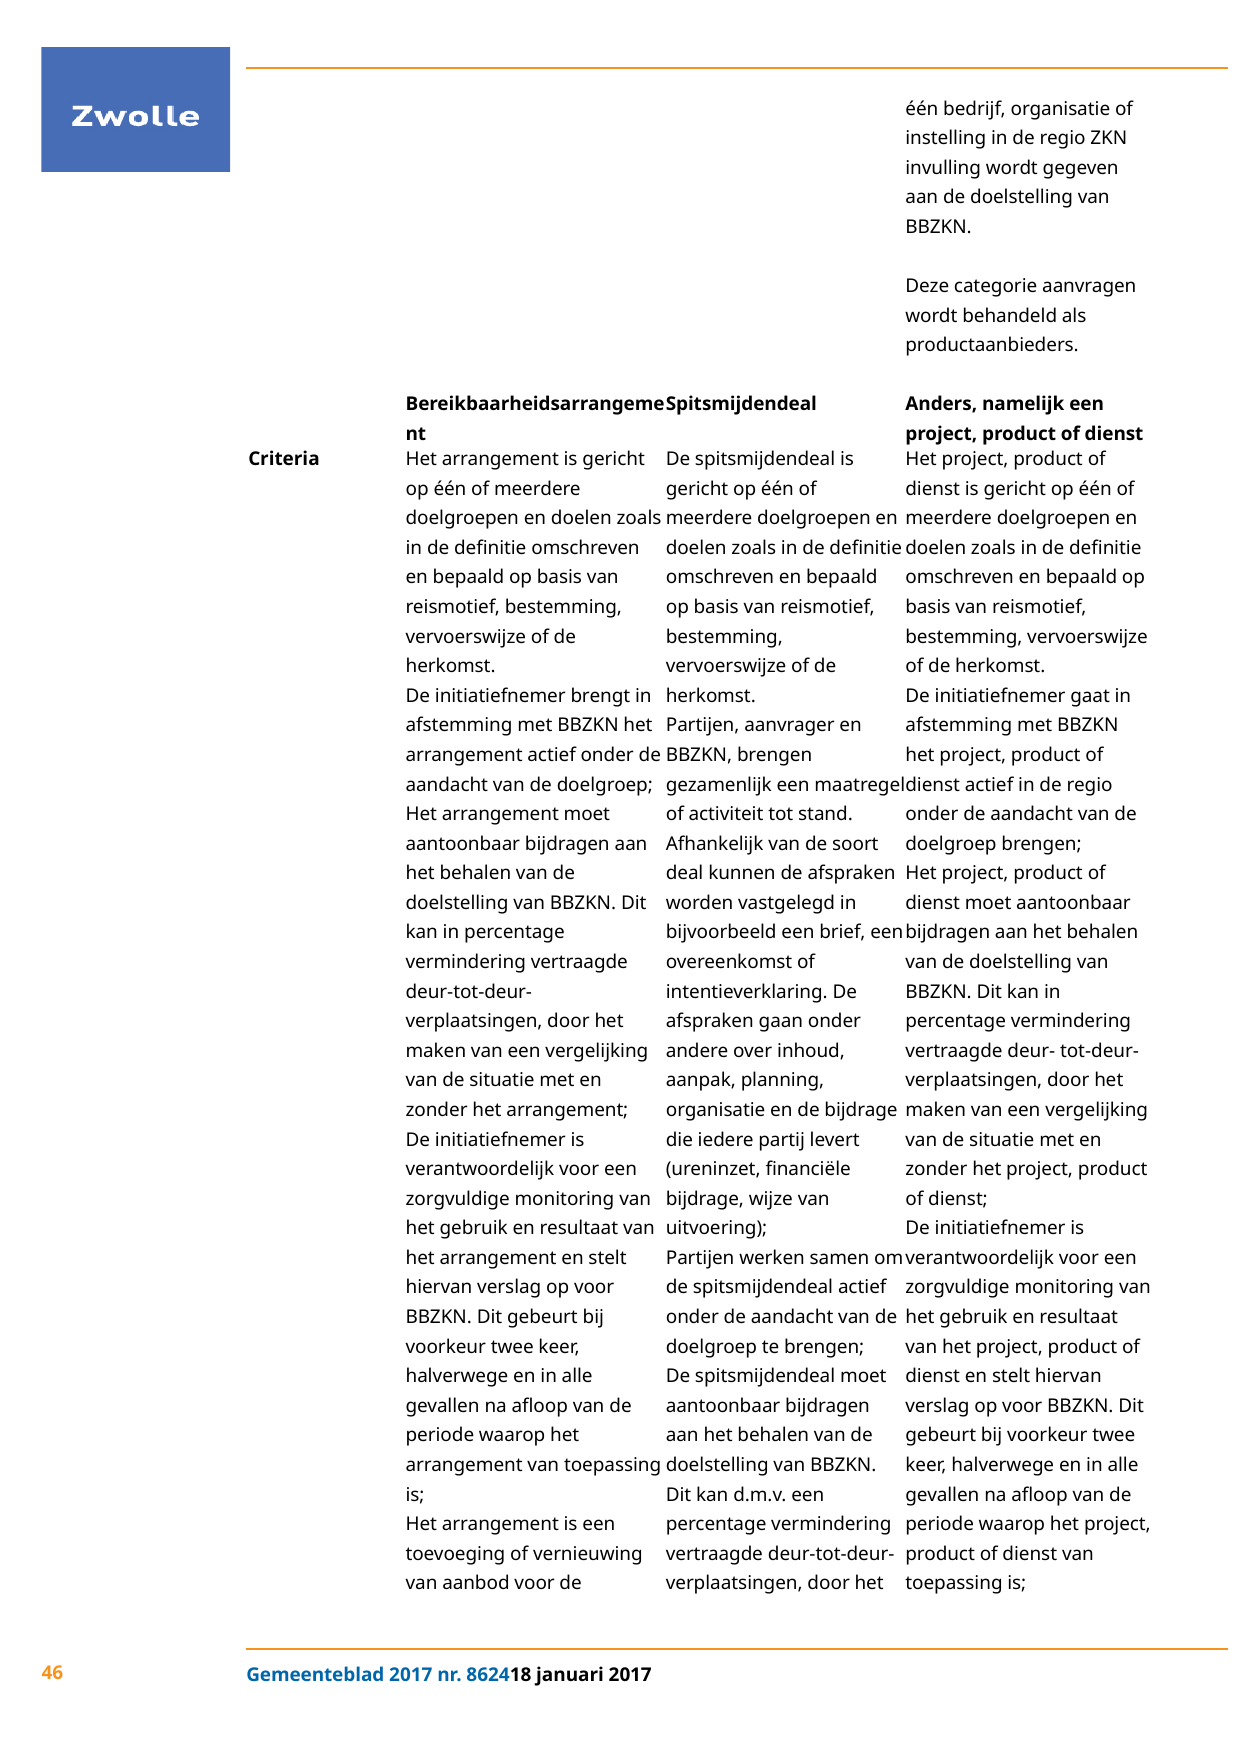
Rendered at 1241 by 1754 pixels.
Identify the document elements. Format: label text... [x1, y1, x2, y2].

table_cell [248, 95, 405, 357]
table_header Anders, namelijk een project, product of dienst [905, 390, 1152, 445]
picture [41, 47, 231, 172]
table_cell [405, 95, 666, 357]
table_cell Het arrangement is gericht op één of meerdere doelgroepen en doelen zoals in de definitie omschreven en bepaald op basis van reismotief, bestemming, vervoerswijze of de herkomst. De initiatiefnemer brengt in afstemming met BBZKN het arrangement actief onder de aandacht van de doelgroep; Het arrangement moet aantoonbaar bijdragen aan het behalen van de doelstelling van BBZKN. Dit kan in percentage vermindering vertraagde deur-tot-deur-verplaatsingen, door het maken van een vergelijking van de situatie met en zonder het arrangement; De initiatiefnemer is verantwoordelijk voor een zorgvuldige monitoring van het gebruik en resultaat van het arrangement en stelt hiervan verslag op voor BBZKN. Dit gebeurt bij voorkeur twee keer, halverwege en in alle gevallen na afloop van de periode waarop het arrangement van toepassing is; Het arrangement is een toevoeging of vernieuwing van aanbod voor de [405, 445, 666, 1595]
table_cell [666, 95, 905, 357]
table_cell Het project, product of dienst is gericht op één of meerdere doelgroepen en doelen zoals in de definitie omschreven en bepaald op basis van reismotief, bestemming, vervoerswijze of de herkomst. De initiatiefnemer gaat in afstemming met BBZKN het project, product of dienst actief in de regio onder de aandacht van de doelgroep brengen; Het project, product of dienst moet aantoonbaar bijdragen aan het behalen van de doelstelling van BBZKN. Dit kan in percentage vermindering vertraagde deur- tot-deur-verplaatsingen, door het maken van een vergelijking van de situatie met en zonder het project, product of dienst; De initiatiefnemer is verantwoordelijk voor een zorgvuldige monitoring van het gebruik en resultaat van het project, product of dienst en stelt hiervan verslag op voor BBZKN. Dit gebeurt bij voorkeur twee keer, halverwege en in alle gevallen na afloop van de periode waarop het project, product of dienst van toepassing is; [905, 445, 1152, 1595]
table_header [248, 390, 405, 445]
table_cell De spitsmijdendeal is gericht op één of meerdere doelgroepen en doelen zoals in de definitie omschreven en bepaald op basis van reismotief, bestemming, vervoerswijze of de herkomst. Partijen, aanvrager en BBZKN, brengen gezamenlijk een maatregel of activiteit tot stand. Afhankelijk van de soort deal kunnen de afspraken worden vastgelegd in bijvoorbeeld een brief, een overeenkomst of intentieverklaring. De afspraken gaan onder andere over inhoud, aanpak, planning, organisatie en de bijdrage die iedere partij levert (ureninzet, financiële bijdrage, wijze van uitvoering); Partijen werken samen om de spitsmijdendeal actief onder de aandacht van de doelgroep te brengen; De spitsmijdendeal moet aantoonbaar bijdragen aan het behalen van de doelstelling van BBZKN. Dit kan d.m.v. een percentage vermindering vertraagde deur-tot-deur-verplaatsingen, door het [666, 445, 905, 1595]
table_cell Criteria [248, 445, 405, 1595]
table_header Spitsmijdendeal [666, 390, 905, 445]
table_header Bereikbaarheidsarrangement [405, 390, 666, 445]
table_cell één bedrijf, organisatie of instelling in de regio ZKN invulling wordt gegeven aan de doelstelling van BBZKN. Deze categorie aanvragen wordt behandeld als productaanbieders. [905, 95, 1152, 357]
